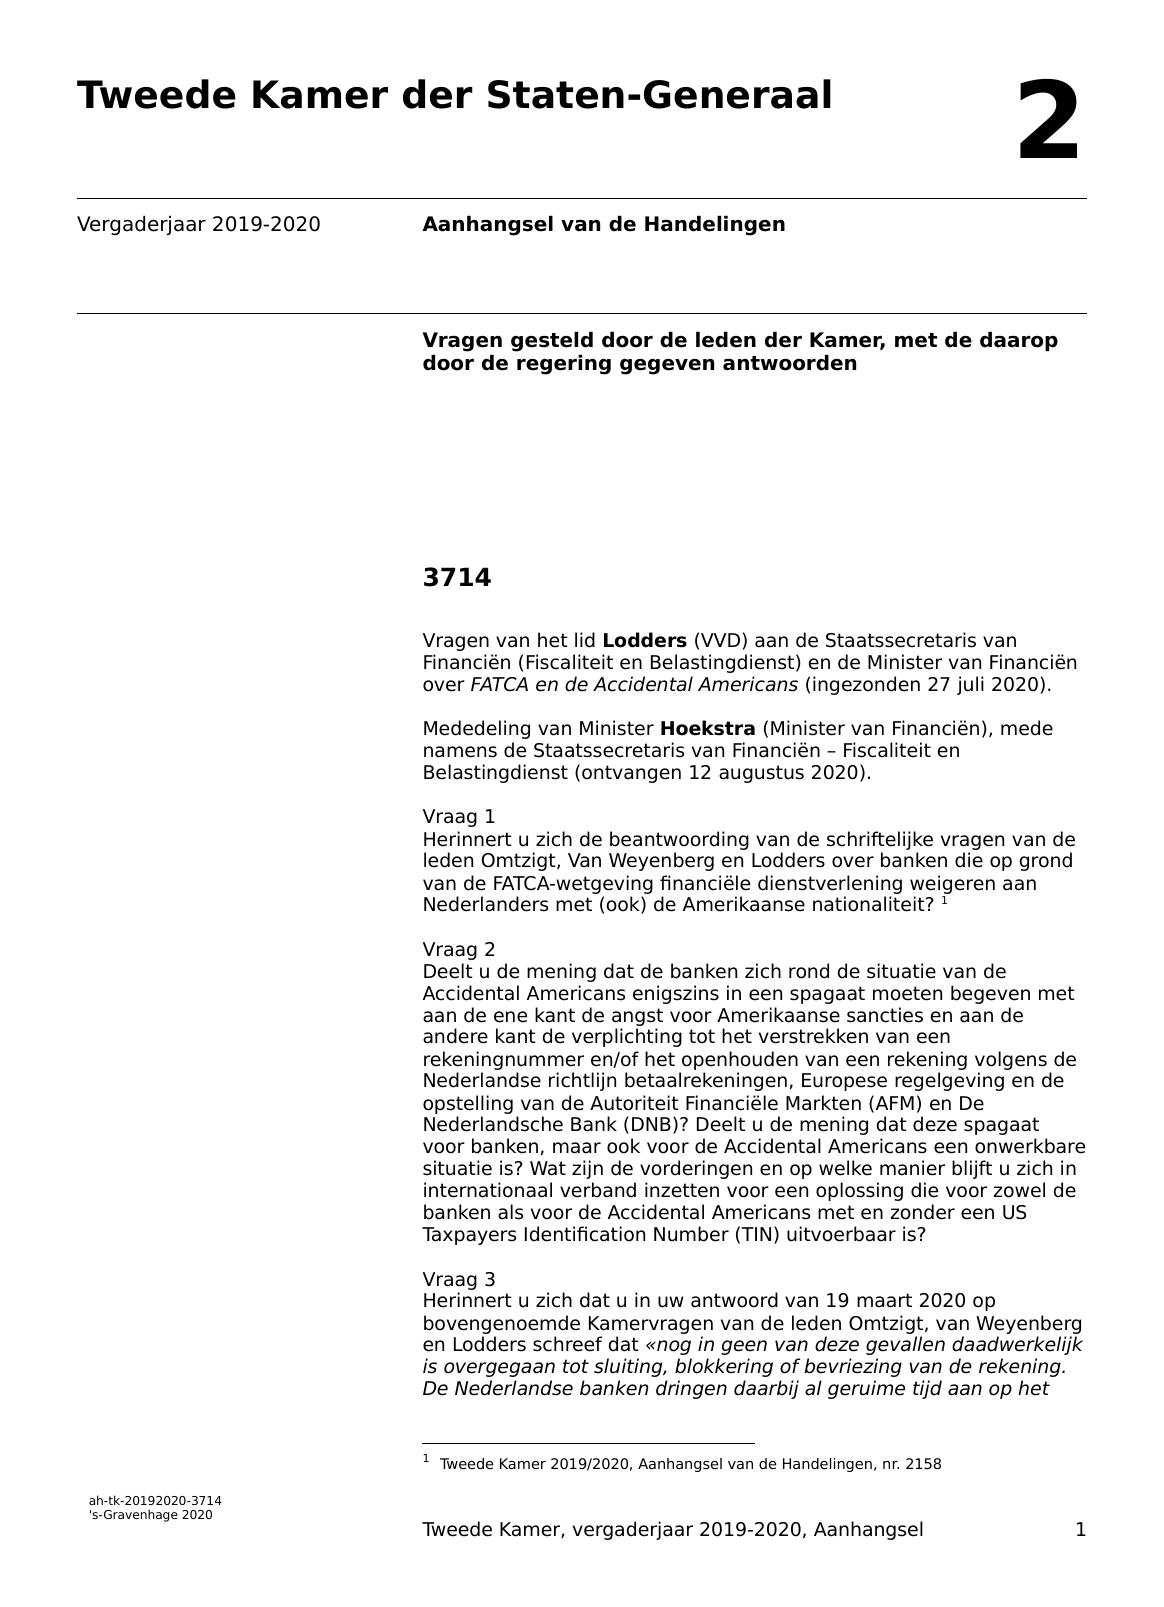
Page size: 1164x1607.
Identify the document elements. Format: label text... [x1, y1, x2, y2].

table_header Tweede Kamer der Staten-Generaal [77, 59, 886, 198]
text Mededeling van Minister Hoekstra (Minister van Financiën), mede namens de Staatssecretaris van Financiën – Fiscaliteit en Belastingdienst (ontvangen 12 augustus 2020). [422, 718, 1087, 784]
table_header 2 [886, 59, 1087, 198]
table_cell Aanhangsel van de Handelingen [422, 199, 1087, 313]
text Vraag 1 [422, 806, 1087, 828]
text Herinnert u zich dat u in uw antwoord van 19 maart 2020 op bovengenoemde Kamervragen van de leden Omtzigt, van Weyenberg en Lodders schreef dat «nog in geen van deze gevallen daadwerkelijk is overgegaan tot sluiting, blokkering of bevriezing van de rekening. De Nederlandse banken dringen daarbij al geruime tijd aan op het [422, 1290, 1087, 1400]
text 's-Gravenhage 2020 [88, 1508, 323, 1522]
text Tweede Kamer 2019/2020, Aanhangsel van de Handelingen, nr. 2158 [422, 1452, 1087, 1474]
text 3714 [422, 563, 1087, 592]
text Vragen van het lid Lodders (VVD) aan de Staatssecretaris van Financiën (Fiscaliteit en Belastingdienst) en de Minister van Financiën over FATCA en de Accidental Americans (ingezonden 27 juli 2020). [422, 630, 1087, 696]
text Deelt u de mening dat de banken zich rond de situatie van de Accidental Americans enigszins in een spagaat moeten begeven met aan de ene kant de angst voor Amerikaanse sancties en aan de andere kant de verplichting tot het verstrekken van een rekeningnummer en/of het openhouden van een rekening volgens de Nederlandse richtlijn betaalrekeningen, Europese regelgeving en de opstelling van de Autoriteit Financiële Markten (AFM) en De Nederlandsche Bank (DNB)? Deelt u de mening dat deze spagaat voor banken, maar ook voor de Accidental Americans een onwerkbare situatie is? Wat zijn de vorderingen en op welke manier blijft u zich in internationaal verband inzetten voor een oplossing die voor zowel de banken als voor de Accidental Americans met en zonder een US Taxpayers Identification Number (TIN) uitvoerbaar is? [422, 961, 1087, 1246]
text Vraag 2 [422, 938, 1087, 961]
text Vraag 3 [422, 1268, 1087, 1290]
table_cell Vergaderjaar 2019-2020 [77, 199, 422, 313]
table_cell Vragen gesteld door de leden der Kamer, met de daarop door de regering gegeven antwoorden [422, 314, 1087, 375]
table_cell [77, 314, 422, 375]
text Herinnert u zich de beantwoording van de schriftelijke vragen van de leden Omtzigt, Van Weyenberg en Lodders over banken die op grond van de FATCA-wetgeving financiële dienstverlening weigeren aan Nederlanders met (ook) de Amerikaanse nationaliteit? [422, 828, 1087, 916]
text ah-tk-20192020-3714 [88, 1494, 323, 1508]
